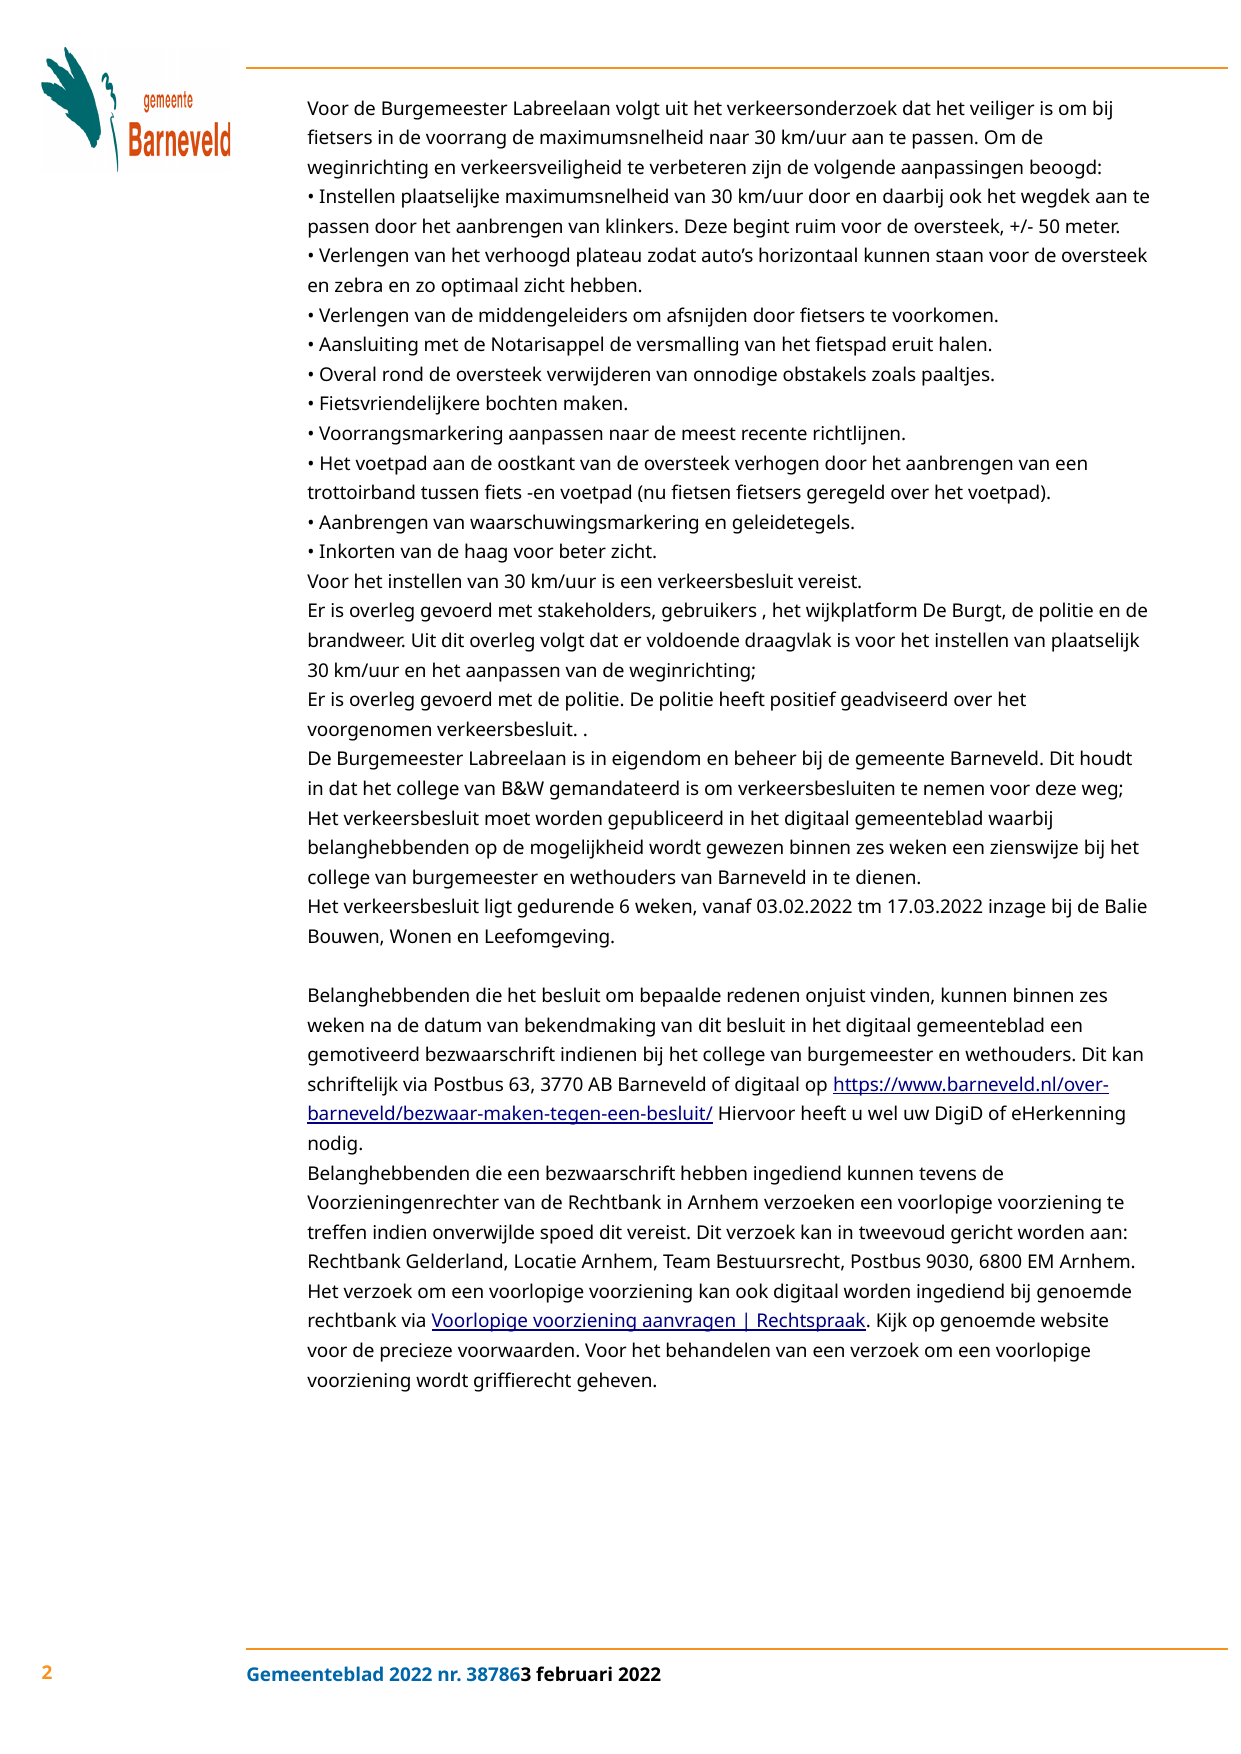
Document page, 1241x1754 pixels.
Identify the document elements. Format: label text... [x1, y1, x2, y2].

list • Het voetpad aan de oostkant van de oversteek verhogen door het aanbrengen van een trottoirband tussen fiets -en voetpad (nu fietsen fietsers geregeld over het voetpad). [248, 450, 1152, 505]
list Het verkeersbesluit ligt gedurende 6 weken, vanaf 03.02.2022 tm 17.03.2022 inzage bij de Balie Bouwen, Wonen en Leefomgeving. [248, 893, 1152, 949]
list • Inkorten van de haag voor beter zicht. [248, 538, 1152, 564]
picture [41, 47, 231, 172]
list Het verkeersbesluit moet worden gepubliceerd in het digitaal gemeenteblad waarbij belanghebbenden op de mogelijkheid wordt gewezen binnen zes weken een zienswijze bij het college van burgemeester en wethouders van Barneveld in te dienen. [248, 805, 1152, 890]
list Voor het instellen van 30 km/uur is een verkeersbesluit vereist. [248, 568, 1152, 594]
list • Aanbrengen van waarschuwingsmarkering en geleidetegels. [248, 509, 1152, 535]
list Voor de Burgemeester Labreelaan volgt uit het verkeersonderzoek dat het veiliger is om bij fietsers in de voorrang de maximumsnelheid naar 30 km/uur aan te passen. Om de weginrichting en verkeersveiligheid te verbeteren zijn de volgende aanpassingen beoogd: [248, 95, 1152, 180]
list Belanghebbenden die een bezwaarschrift hebben ingediend kunnen tevens de Voorzieningenrechter van de Rechtbank in Arnhem verzoeken een voorlopige voorziening te treffen indien onverwijlde spoed dit vereist. Dit verzoek kan in tweevoud gericht worden aan: Rechtbank Gelderland, Locatie Arnhem, Team Bestuursrecht, Postbus 9030, 6800 EM Arnhem. Het verzoek om een voorlopige voorziening kan ook digitaal worden ingediend bij genoemde rechtbank via Voorlopige voorziening aanvragen | Rechtspraak. Kijk op genoemde website voor de precieze voorwaarden. Voor het behandelen van een verzoek om een voorlopige voorziening wordt griffierecht geheven. [248, 1160, 1152, 1393]
list • Voorrangsmarkering aanpassen naar de meest recente richtlijnen. [248, 420, 1152, 446]
list • Verlengen van de middengeleiders om afsnijden door fietsers te voorkomen. [248, 302, 1152, 328]
list • Verlengen van het verhoogd plateau zodat auto’s horizontaal kunnen staan voor de oversteek en zebra en zo optimaal zicht hebben. [248, 243, 1152, 298]
list Belanghebbenden die het besluit om bepaalde redenen onjuist vinden, kunnen binnen zes weken na de datum van bekendmaking van dit besluit in het digitaal gemeenteblad een gemotiveerd bezwaarschrift indienen bij het college van burgemeester en wethouders. Dit kan schriftelijk via Postbus 63, 3770 AB Barneveld of digitaal op https://www.barneveld.nl/over-barneveld/bezwaar-maken-tegen-een-besluit/ Hiervoor heeft u wel uw DigiD of eHerkenning nodig. [248, 982, 1152, 1156]
list • Fietsvriendelijkere bochten maken. [248, 391, 1152, 416]
list • Instellen plaatselijke maximumsnelheid van 30 km/uur door en daarbij ook het wegdek aan te passen door het aanbrengen van klinkers. Deze begint ruim voor de oversteek, +/- 50 meter. [248, 183, 1152, 239]
list De Burgemeester Labreelaan is in eigendom en beheer bij de gemeente Barneveld. Dit houdt in dat het college van B&W gemandateerd is om verkeersbesluiten te nemen voor deze weg; [248, 746, 1152, 801]
list • Overal rond de oversteek verwijderen van onnodige obstakels zoals paaltjes. [248, 361, 1152, 387]
list Er is overleg gevoerd met de politie. De politie heeft positief geadviseerd over het voorgenomen verkeersbesluit. . [248, 686, 1152, 742]
list • Aansluiting met de Notarisappel de versmalling van het fietspad eruit halen. [248, 331, 1152, 357]
list Er is overleg gevoerd met stakeholders, gebruikers , het wijkplatform De Burgt, de politie en de brandweer. Uit dit overleg volgt dat er voldoende draagvlak is voor het instellen van plaatselijk 30 km/uur en het aanpassen van de weginrichting; [248, 598, 1152, 683]
